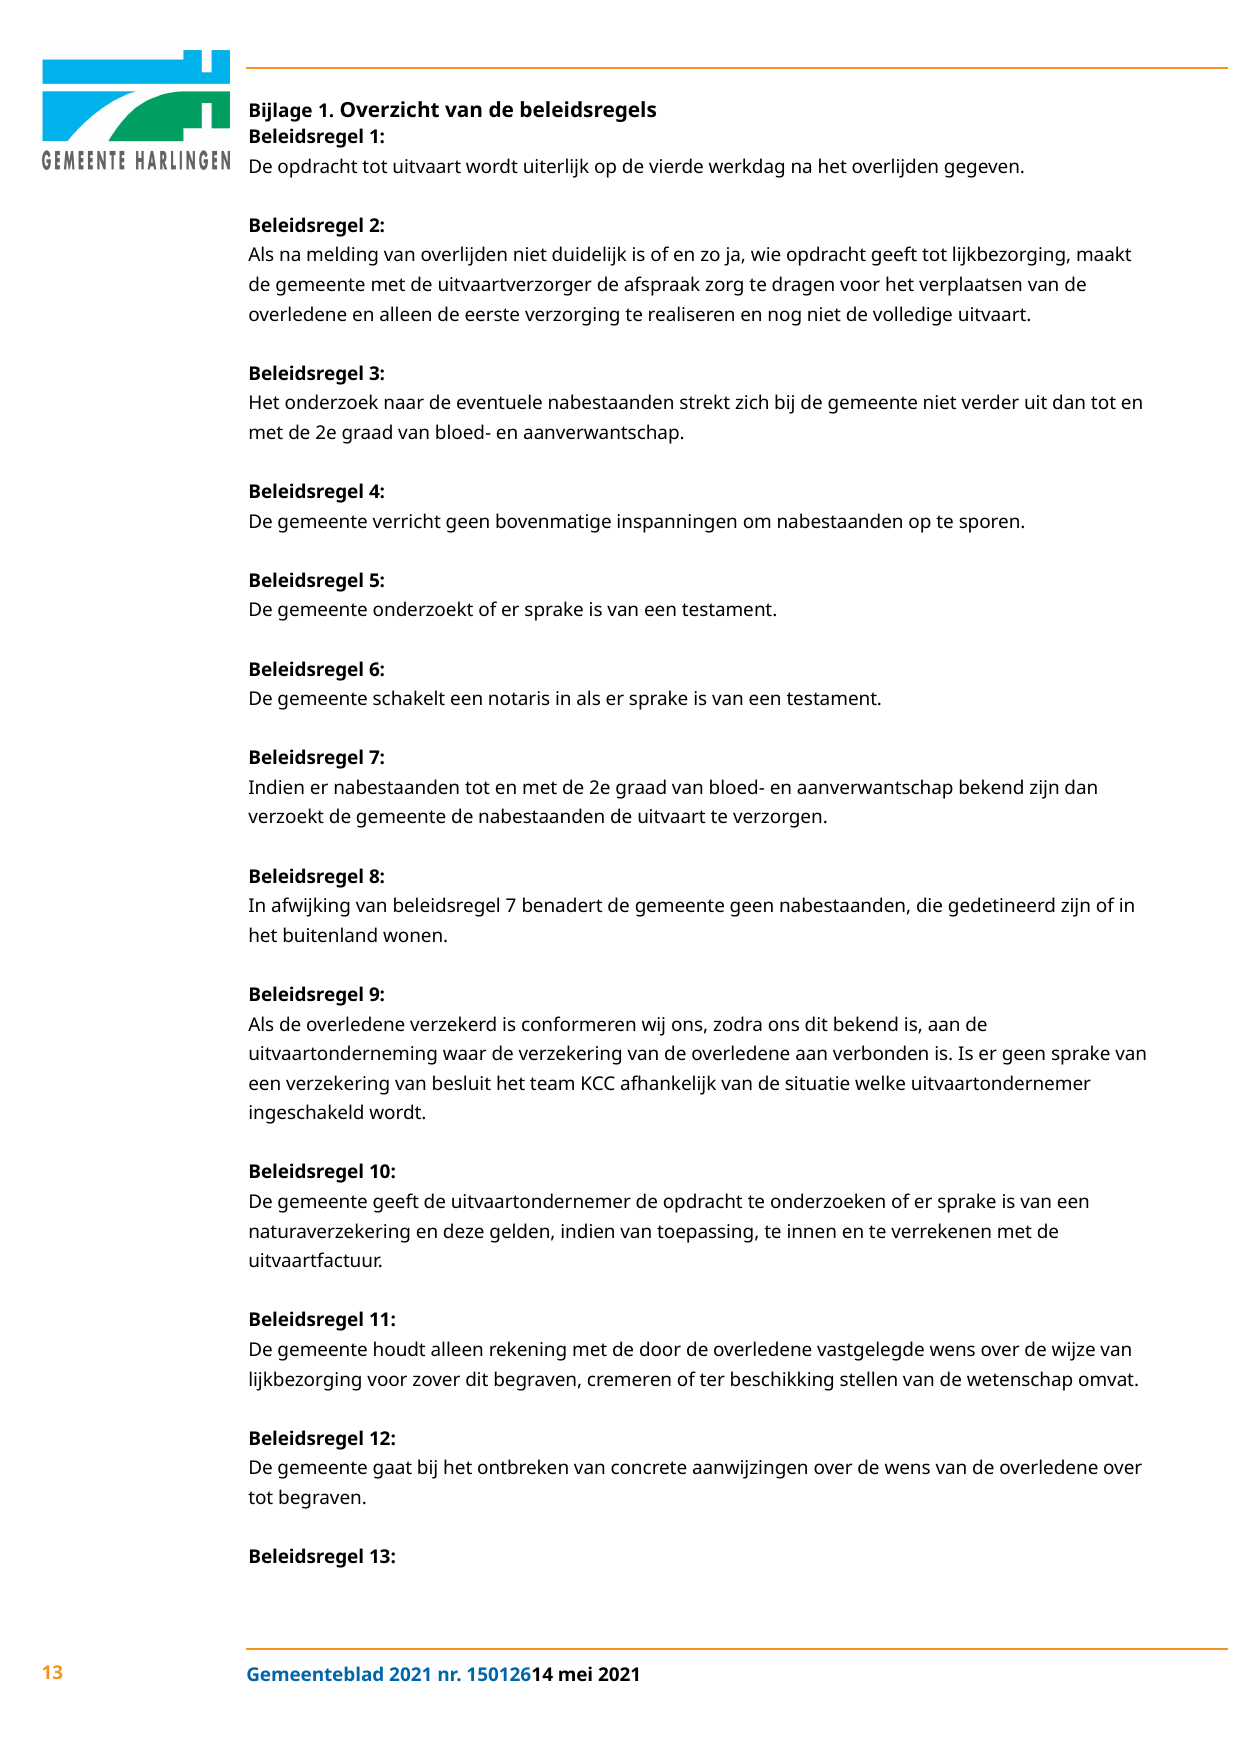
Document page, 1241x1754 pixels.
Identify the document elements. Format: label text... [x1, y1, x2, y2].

text De gemeente schakelt een notaris in als er sprake is van een testament. [248, 685, 1152, 711]
text Beleidsregel 6: [248, 656, 1152, 682]
text Beleidsregel 1: [248, 123, 1152, 149]
text Als de overledene verzekerd is conformeren wij ons, zodra ons dit bekend is, aan de uitvaartonderneming waar de verzekering van de overledene aan verbonden is. Is er geen sprake van een verzekering van besluit het team KCC afhankelijk van de situatie welke uitvaartondernemer ingeschakeld wordt. [248, 1011, 1152, 1125]
text Het onderzoek naar de eventuele nabestaanden strekt zich bij de gemeente niet verder uit dan tot en met de 2e graad van bloed- en aanverwantschap. [248, 389, 1152, 445]
text Beleidsregel 9: [248, 981, 1152, 1007]
text Beleidsregel 8: [248, 863, 1152, 889]
text De gemeente onderzoekt of er sprake is van een testament. [248, 597, 1152, 622]
text Beleidsregel 3: [248, 360, 1152, 386]
text De gemeente verricht geen bovenmatige inspanningen om nabestaanden op te sporen. [248, 508, 1152, 534]
text De gemeente houdt alleen rekening met de door de overledene vastgelegde wens over de wijze van lijkbezorging voor zover dit begraven, cremeren of ter beschikking stellen van de wetenschap omvat. [248, 1336, 1152, 1392]
text Beleidsregel 11: [248, 1307, 1152, 1332]
text Beleidsregel 2: [248, 212, 1152, 238]
text Beleidsregel 12: [248, 1425, 1152, 1451]
text Als na melding van overlijden niet duidelijk is of en zo ja, wie opdracht geeft tot lijkbezorging, maakt de gemeente met de uitvaartverzorger de afspraak zorg te dragen voor het verplaatsen van de overledene en alleen de eerste verzorging te realiseren en nog niet de volledige uitvaart. [248, 242, 1152, 327]
text Bijlage 1. Overzicht van de beleidsregels [248, 95, 1152, 123]
text Indien er nabestaanden tot en met de 2e graad van bloed- en aanverwantschap bekend zijn dan verzoekt de gemeente de nabestaanden de uitvaart te verzorgen. [248, 774, 1152, 829]
text De opdracht tot uitvaart wordt uiterlijk op de vierde werkdag na het overlijden gegeven. [248, 153, 1152, 179]
text De gemeente geeft de uitvaartondernemer de opdracht te onderzoeken of er sprake is van een naturaverzekering en deze gelden, indien van toepassing, te innen en te verrekenen met de uitvaartfactuur. [248, 1188, 1152, 1273]
text In afwijking van beleidsregel 7 benadert de gemeente geen nabestaanden, die gedetineerd zijn of in het buitenland wonen. [248, 892, 1152, 948]
text Beleidsregel 10: [248, 1159, 1152, 1184]
text Beleidsregel 4: [248, 478, 1152, 504]
text Beleidsregel 5: [248, 567, 1152, 593]
text De gemeente gaat bij het ontbreken van concrete aanwijzingen over de wens van de overledene over tot begraven. [248, 1454, 1152, 1510]
text Beleidsregel 7: [248, 744, 1152, 770]
picture [41, 47, 231, 172]
text Beleidsregel 13: [248, 1543, 1152, 1569]
